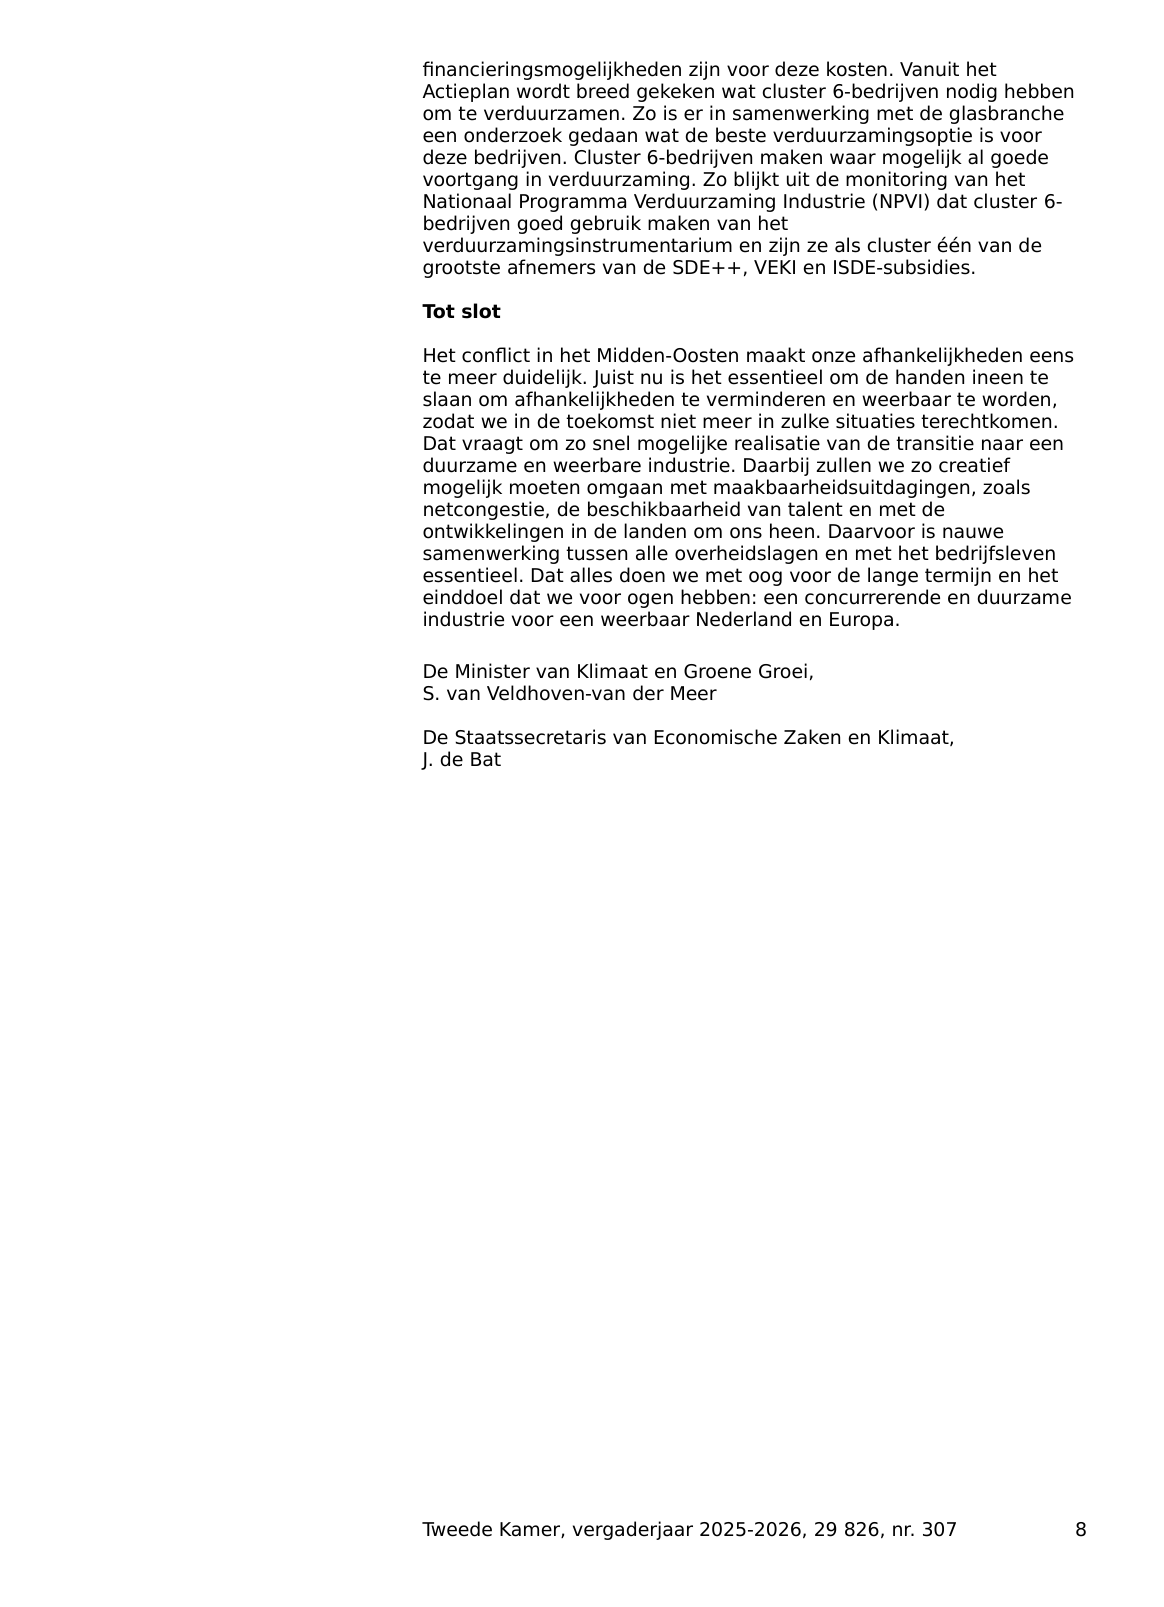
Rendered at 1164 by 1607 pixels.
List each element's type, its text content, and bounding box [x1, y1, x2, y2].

subtitle Tot slot [422, 301, 1087, 323]
text De Minister van Klimaat en Groene Groei, S. van Veldhoven-van der Meer [422, 661, 1087, 705]
text financieringsmogelijkheden zijn voor deze kosten. Vanuit het Actieplan wordt breed gekeken wat cluster 6-bedrijven nodig hebben om te verduurzamen. Zo is er in samenwerking met de glasbranche een onderzoek gedaan wat de beste verduurzamingsoptie is voor deze bedrijven. Cluster 6-bedrijven maken waar mogelijk al goede voortgang in verduurzaming. Zo blijkt uit de monitoring van het Nationaal Programma Verduurzaming Industrie (NPVI) dat cluster 6-bedrijven goed gebruik maken van het verduurzamingsinstrumentarium en zijn ze als cluster één van de grootste afnemers van de SDE++, VEKI en ISDE-subsidies. [422, 59, 1087, 279]
text De Staatssecretaris van Economische Zaken en Klimaat, J. de Bat [422, 727, 1087, 771]
text Het conflict in het Midden-Oosten maakt onze afhankelijkheden eens te meer duidelijk. Juist nu is het essentieel om de handen ineen te slaan om afhankelijkheden te verminderen en weerbaar te worden, zodat we in de toekomst niet meer in zulke situaties terechtkomen. Dat vraagt om zo snel mogelijke realisatie van de transitie naar een duurzame en weerbare industrie. Daarbij zullen we zo creatief mogelijk moeten omgaan met maakbaarheidsuitdagingen, zoals netcongestie, de beschikbaarheid van talent en met de ontwikkelingen in de landen om ons heen. Daarvoor is nauwe samenwerking tussen alle overheidslagen en met het bedrijfsleven essentieel. Dat alles doen we met oog voor de lange termijn en het einddoel dat we voor ogen hebben: een concurrerende en duurzame industrie voor een weerbaar Nederland en Europa. [422, 345, 1087, 631]
